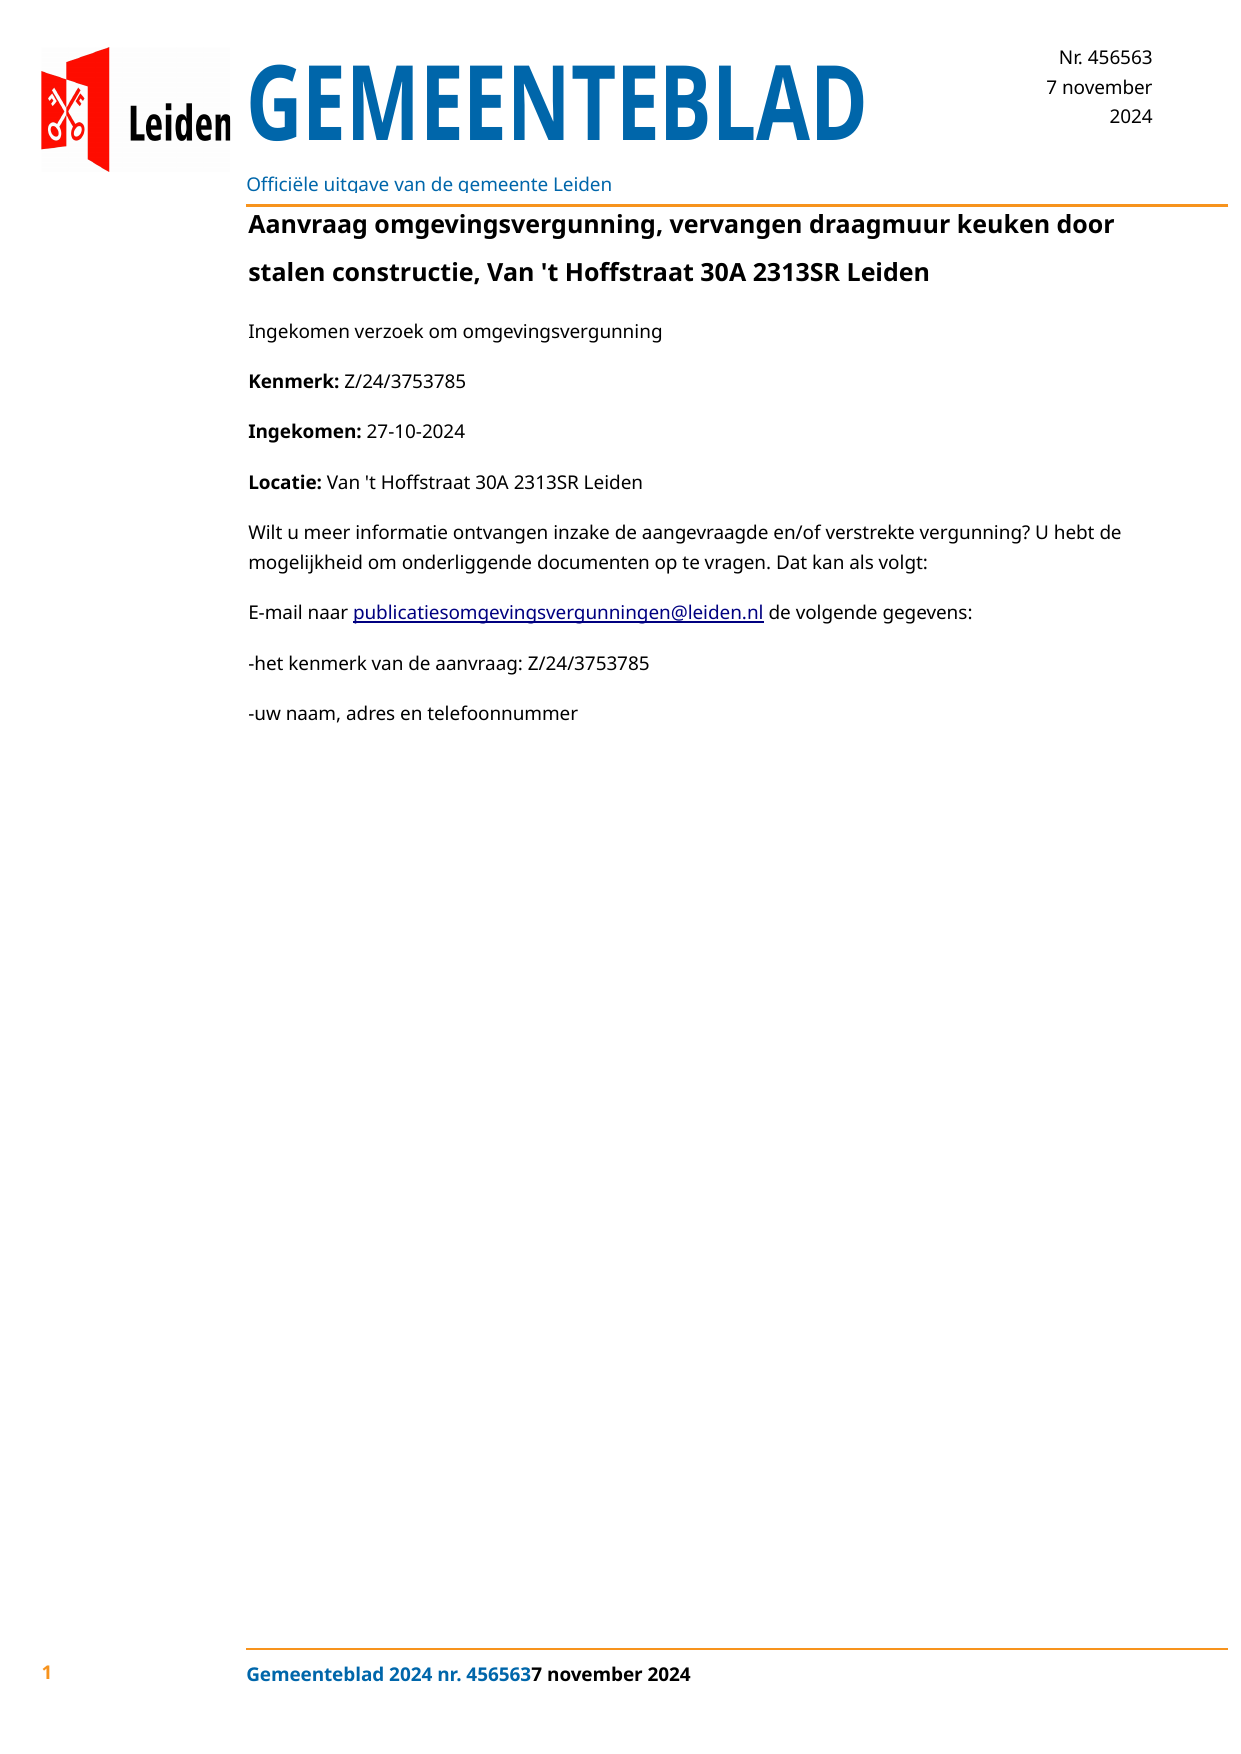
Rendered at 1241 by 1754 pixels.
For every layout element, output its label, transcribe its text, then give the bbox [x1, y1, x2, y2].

picture [41, 47, 231, 172]
text Kenmerk: Z/24/3753785 [248, 368, 1152, 394]
text Ingekomen: 27-10-2024 [248, 419, 1152, 444]
text Locatie: Van 't Hoffstraat 30A 2313SR Leiden [248, 469, 1152, 495]
text Aanvraag omgevingsvergunning, vervangen draagmuur keuken door stalen constructie, Van 't Hoffstraat 30A 2313SR Leiden [248, 207, 1152, 288]
text -uw naam, adres en telefoonnummer [248, 700, 1152, 726]
text E-mail naar publicatiesomgevingsvergunningen@leiden.nl de volgende gegevens: [248, 599, 1152, 625]
text Wilt u meer informatie ontvangen inzake de aangevraagde en/of verstrekte vergunning? U hebt de mogelijkheid om onderliggende documenten op te vragen. Dat kan als volgt: [248, 519, 1152, 575]
text Ingekomen verzoek om omgevingsvergunning [248, 318, 1152, 344]
text -het kenmerk van de aanvraag: Z/24/3753785 [248, 650, 1152, 676]
